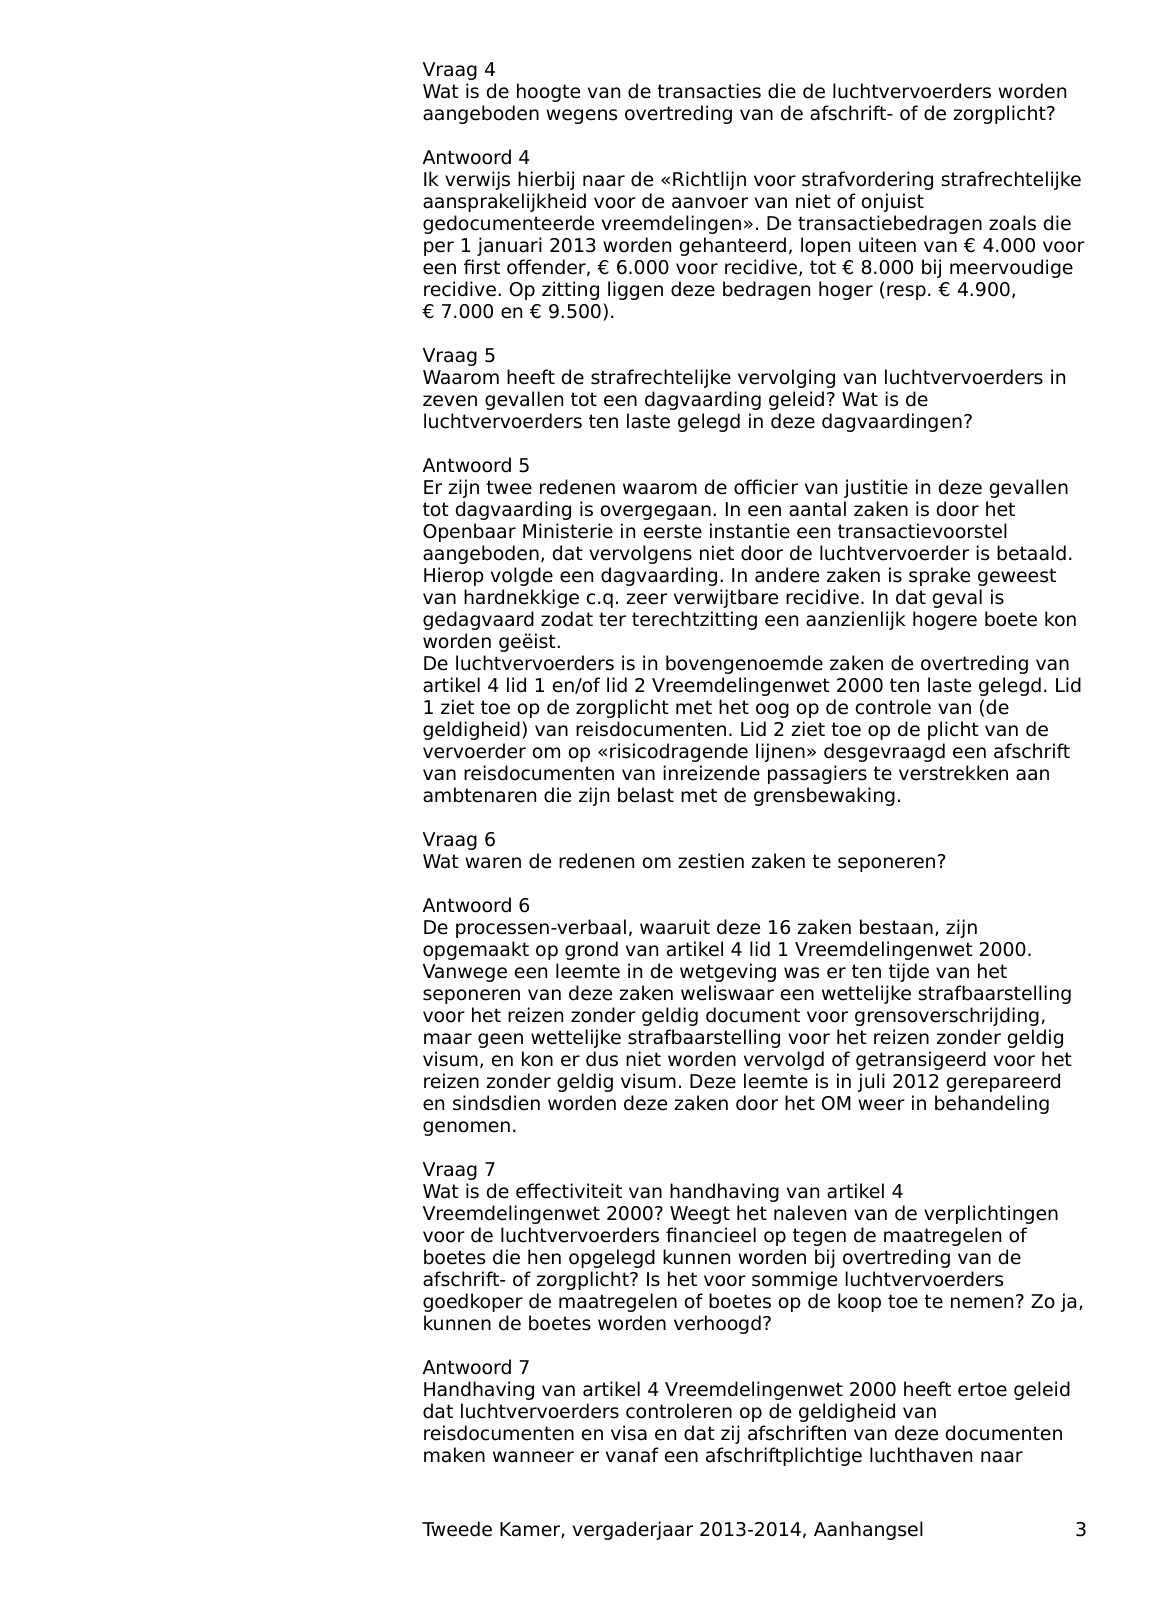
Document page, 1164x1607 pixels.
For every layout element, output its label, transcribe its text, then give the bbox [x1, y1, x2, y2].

text Antwoord 6 [422, 895, 1087, 917]
text Handhaving van artikel 4 Vreemdelingenwet 2000 heeft ertoe geleid dat luchtvervoerders controleren op de geldigheid van reisdocumenten en visa en dat zij afschriften van deze documenten maken wanneer er vanaf een afschriftplichtige luchthaven naar [422, 1379, 1087, 1467]
text Vraag 6 [422, 829, 1087, 851]
text Wat is de effectiviteit van handhaving van artikel 4 Vreemdelingenwet 2000? Weegt het naleven van de verplichtingen voor de luchtvervoerders financieel op tegen de maatregelen of boetes die hen opgelegd kunnen worden bij overtreding van de afschrift- of zorgplicht? Is het voor sommige luchtvervoerders goedkoper de maatregelen of boetes op de koop toe te nemen? Zo ja, kunnen de boetes worden verhoogd? [422, 1181, 1087, 1335]
text Vraag 5 [422, 345, 1087, 367]
text Vraag 4 [422, 59, 1087, 81]
text De processen-verbaal, waaruit deze 16 zaken bestaan, zijn opgemaakt op grond van artikel 4 lid 1 Vreemdelingenwet 2000. Vanwege een leemte in de wetgeving was er ten tijde van het seponeren van deze zaken weliswaar een wettelijke strafbaarstelling voor het reizen zonder geldig document voor grensoverschrijding, maar geen wettelijke strafbaarstelling voor het reizen zonder geldig visum, en kon er dus niet worden vervolgd of getransigeerd voor het reizen zonder geldig visum. Deze leemte is in juli 2012 gerepareerd en sindsdien worden deze zaken door het OM weer in behandeling genomen. [422, 917, 1087, 1137]
text Antwoord 4 [422, 147, 1087, 169]
text Vraag 7 [422, 1159, 1087, 1181]
text Waarom heeft de strafrechtelijke vervolging van luchtvervoerders in zeven gevallen tot een dagvaarding geleid? Wat is de luchtvervoerders ten laste gelegd in deze dagvaardingen? [422, 367, 1087, 433]
text Antwoord 5 [422, 455, 1087, 477]
text Antwoord 7 [422, 1357, 1087, 1379]
text Wat is de hoogte van de transacties die de luchtvervoerders worden aangeboden wegens overtreding van de afschrift- of de zorgplicht? [422, 81, 1087, 125]
text Er zijn twee redenen waarom de officier van justitie in deze gevallen tot dagvaarding is overgegaan. In een aantal zaken is door het Openbaar Ministerie in eerste instantie een transactievoorstel aangeboden, dat vervolgens niet door de luchtvervoerder is betaald. Hierop volgde een dagvaarding. In andere zaken is sprake geweest van hardnekkige c.q. zeer verwijtbare recidive. In dat geval is gedagvaard zodat ter terechtzitting een aanzienlijk hogere boete kon worden geëist. [422, 477, 1087, 653]
text Wat waren de redenen om zestien zaken te seponeren? [422, 851, 1087, 873]
text De luchtvervoerders is in bovengenoemde zaken de overtreding van artikel 4 lid 1 en/of lid 2 Vreemdelingenwet 2000 ten laste gelegd. Lid 1 ziet toe op de zorgplicht met het oog op de controle van (de geldigheid) van reisdocumenten. Lid 2 ziet toe op de plicht van de vervoerder om op «risicodragende lijnen» desgevraagd een afschrift van reisdocumenten van inreizende passagiers te verstrekken aan ambtenaren die zijn belast met de grensbewaking. [422, 653, 1087, 807]
text Ik verwijs hierbij naar de «Richtlijn voor strafvordering strafrechtelijke aansprakelijkheid voor de aanvoer van niet of onjuist gedocumenteerde vreemdelingen». De transactiebedragen zoals die per 1 januari 2013 worden gehanteerd, lopen uiteen van € 4.000 voor een first offender, € 6.000 voor recidive, tot € 8.000 bij meervoudige recidive. Op zitting liggen deze bedragen hoger (resp. € 4.900, € 7.000 en € 9.500). [422, 169, 1087, 323]
